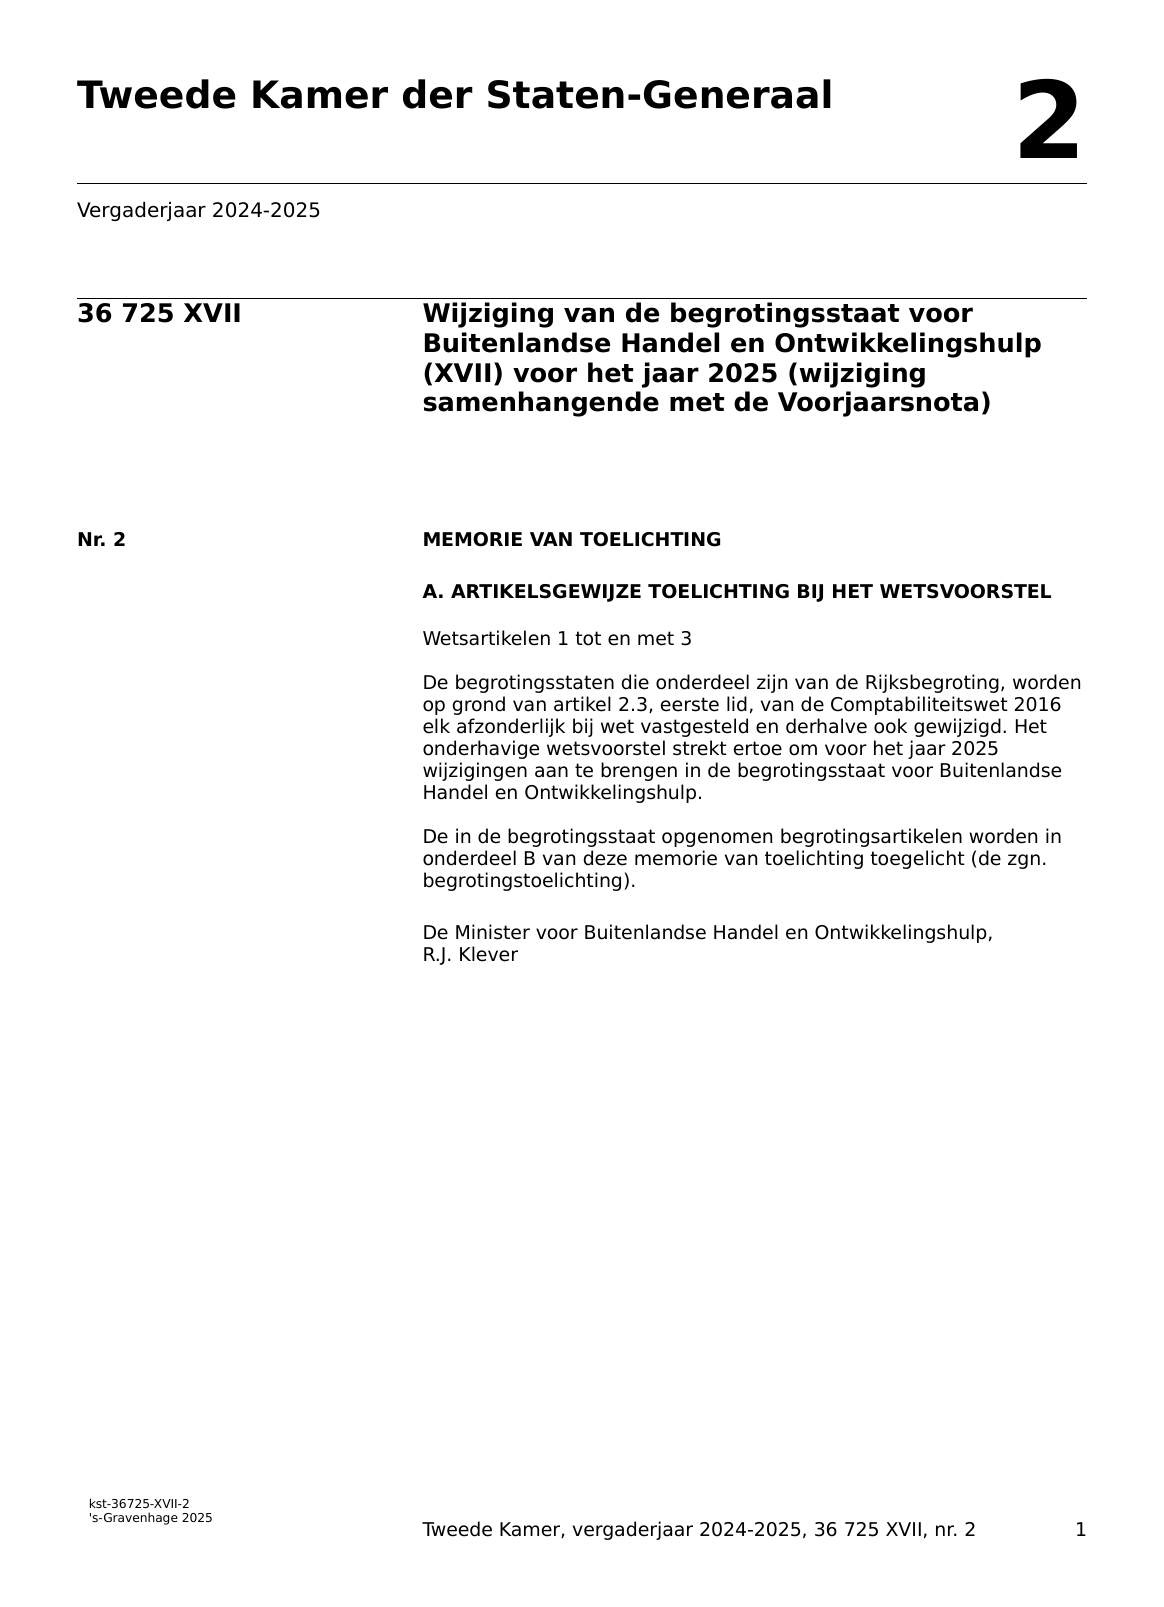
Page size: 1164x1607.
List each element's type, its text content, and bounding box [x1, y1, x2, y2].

text Wetsartikelen 1 tot en met 3 [422, 628, 1087, 650]
table_header 2 [886, 59, 1087, 183]
subtitle A. ARTIKELSGEWIJZE TOELICHTING BIJ HET WETSVOORSTEL [422, 581, 1087, 603]
table_header Tweede Kamer der Staten-Generaal [77, 59, 886, 183]
text 's-Gravenhage 2025 [88, 1511, 323, 1525]
subtitle Nr. 2 MEMORIE VAN TOELICHTING [77, 529, 1087, 551]
subtitle 36 725 XVII Wijziging van de begrotingsstaat voor Buitenlandse Handel en Ontwikkelingshulp (XVII) voor het jaar 2025 (wijziging samenhangende met de Voorjaarsnota) [77, 299, 1087, 418]
text De begrotingsstaten die onderdeel zijn van de Rijksbegroting, worden op grond van artikel 2.3, eerste lid, van de Comptabiliteitswet 2016 elk afzonderlijk bij wet vastgesteld en derhalve ook gewijzigd. Het onderhavige wetsvoorstel strekt ertoe om voor het jaar 2025 wijzigingen aan te brengen in de begrotingsstaat voor Buitenlandse Handel en Ontwikkelingshulp. [422, 672, 1087, 804]
text De Minister voor Buitenlandse Handel en Ontwikkelingshulp, R.J. Klever [422, 922, 1087, 966]
text kst-36725-XVII-2 [88, 1497, 323, 1511]
text De in de begrotingsstaat opgenomen begrotingsartikelen worden in onderdeel B van deze memorie van toelichting toegelicht (de zgn. begrotingstoelichting). [422, 826, 1087, 892]
table_cell Vergaderjaar 2024-2025 [77, 184, 1087, 298]
